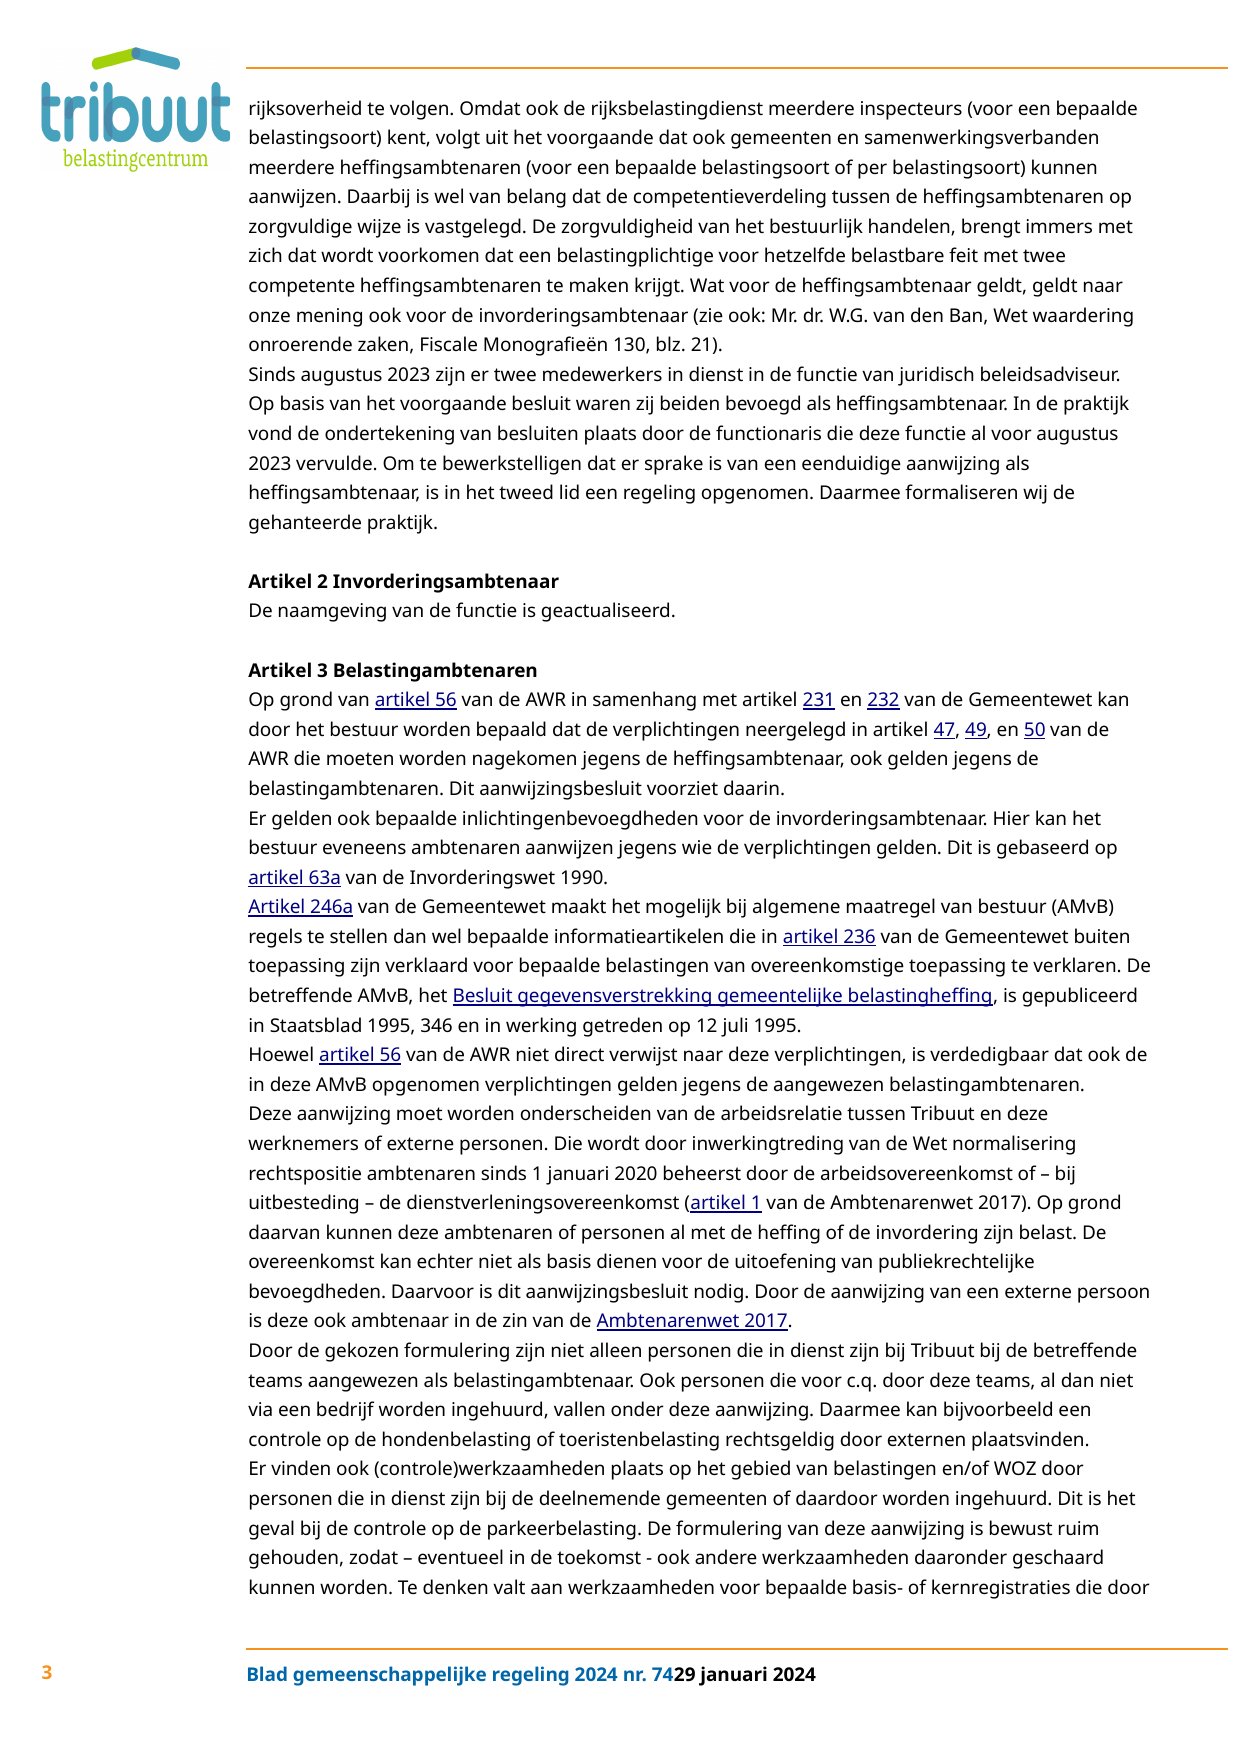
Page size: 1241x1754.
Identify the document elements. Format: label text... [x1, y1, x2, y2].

text Sinds augustus 2023 zijn er twee medewerkers in dienst in de functie van juridisch beleidsadviseur. Op basis van het voorgaande besluit waren zij beiden bevoegd als heffingsambtenaar. In de praktijk vond de ondertekening van besluiten plaats door de functionaris die deze functie al voor augustus 2023 vervulde. Om te bewerkstelligen dat er sprake is van een eenduidige aanwijzing als heffingsambtenaar, is in het tweed lid een regeling opgenomen. Daarmee formaliseren wij de gehanteerde praktijk. [248, 361, 1152, 535]
text Op grond van artikel 56 van de AWR in samenhang met artikel 231 en 232 van de Gemeentewet kan door het bestuur worden bepaald dat de verplichtingen neergelegd in artikel 47, 49, en 50 van de AWR die moeten worden nagekomen jegens de heffingsambtenaar, ook gelden jegens de belastingambtenaren. Dit aanwijzingsbesluit voorziet daarin. [248, 686, 1152, 801]
text Artikel 3 Belastingambtenaren [248, 657, 1152, 683]
text Artikel 2 Invorderingsambtenaar [248, 568, 1152, 594]
text De naamgeving van de functie is geactualiseerd. [248, 598, 1152, 623]
text Artikel 246a van de Gemeentewet maakt het mogelijk bij algemene maatregel van bestuur (AMvB) regels te stellen dan wel bepaalde informatieartikelen die in artikel 236 van de Gemeentewet buiten toepassing zijn verklaard voor bepaalde belastingen van overeenkomstige toepassing te verklaren. De betreffende AMvB, het Besluit gegevensverstrekking gemeentelijke belastingheffing, is gepubliceerd in Staatsblad 1995, 346 en in werking getreden op 12 juli 1995. [248, 893, 1152, 1038]
text Door de gekozen formulering zijn niet alleen personen die in dienst zijn bij Tribuut bij de betreffende teams aangewezen als belastingambtenaar. Ook personen die voor c.q. door deze teams, al dan niet via een bedrijf worden ingehuurd, vallen onder deze aanwijzing. Daarmee kan bijvoorbeeld een controle op de hondenbelasting of toeristenbelasting rechtsgeldig door externen plaatsvinden. [248, 1337, 1152, 1452]
text Er gelden ook bepaalde inlichtingenbevoegdheden voor de invorderingsambtenaar. Hier kan het bestuur eveneens ambtenaren aanwijzen jegens wie de verplichtingen gelden. Dit is gebaseerd op artikel 63a van de Invorderingswet 1990. [248, 805, 1152, 890]
text Deze aanwijzing moet worden onderscheiden van de arbeidsrelatie tussen Tribuut en deze werknemers of externe personen. Die wordt door inwerkingtreding van de Wet normalisering rechtspositie ambtenaren sinds 1 januari 2020 beheerst door de arbeidsovereenkomst of – bij uitbesteding – de dienstverleningsovereenkomst (artikel 1 van de Ambtenarenwet 2017). Op grond daarvan kunnen deze ambtenaren of personen al met de heffing of de invordering zijn belast. De overeenkomst kan echter niet als basis dienen voor de uitoefening van publiekrechtelijke bevoegdheden. Daarvoor is dit aanwijzingsbesluit nodig. Door de aanwijzing van een externe persoon is deze ook ambtenaar in de zin van de Ambtenarenwet 2017. [248, 1101, 1152, 1333]
text rijksoverheid te volgen. Omdat ook de rijksbelastingdienst meerdere inspecteurs (voor een bepaalde belastingsoort) kent, volgt uit het voorgaande dat ook gemeenten en samenwerkingsverbanden meerdere heffingsambtenaren (voor een bepaalde belastingsoort of per belastingsoort) kunnen aanwijzen. Daarbij is wel van belang dat de competentieverdeling tussen de heffingsambtenaren op zorgvuldige wijze is vastgelegd. De zorgvuldigheid van het bestuurlijk handelen, brengt immers met zich dat wordt voorkomen dat een belastingplichtige voor hetzelfde belastbare feit met twee competente heffingsambtenaren te maken krijgt. Wat voor de heffingsambtenaar geldt, geldt naar onze mening ook voor de invorderingsambtenaar (zie ook: Mr. dr. W.G. van den Ban, Wet waardering onroerende zaken, Fiscale Monografieën 130, blz. 21). [248, 95, 1152, 357]
text Hoewel artikel 56 van de AWR niet direct verwijst naar deze verplichtingen, is verdedigbaar dat ook de in deze AMvB opgenomen verplichtingen gelden jegens de aangewezen belastingambtenaren. [248, 1041, 1152, 1097]
picture [41, 47, 231, 172]
text Er vinden ook (controle)werkzaamheden plaats op het gebied van belastingen en/of WOZ door personen die in dienst zijn bij de deelnemende gemeenten of daardoor worden ingehuurd. Dit is het geval bij de controle op de parkeerbelasting. De formulering van deze aanwijzing is bewust ruim gehouden, zodat – eventueel in de toekomst - ook andere werkzaamheden daaronder geschaard kunnen worden. Te denken valt aan werkzaamheden voor bepaalde basis- of kernregistraties die door [248, 1456, 1152, 1600]
